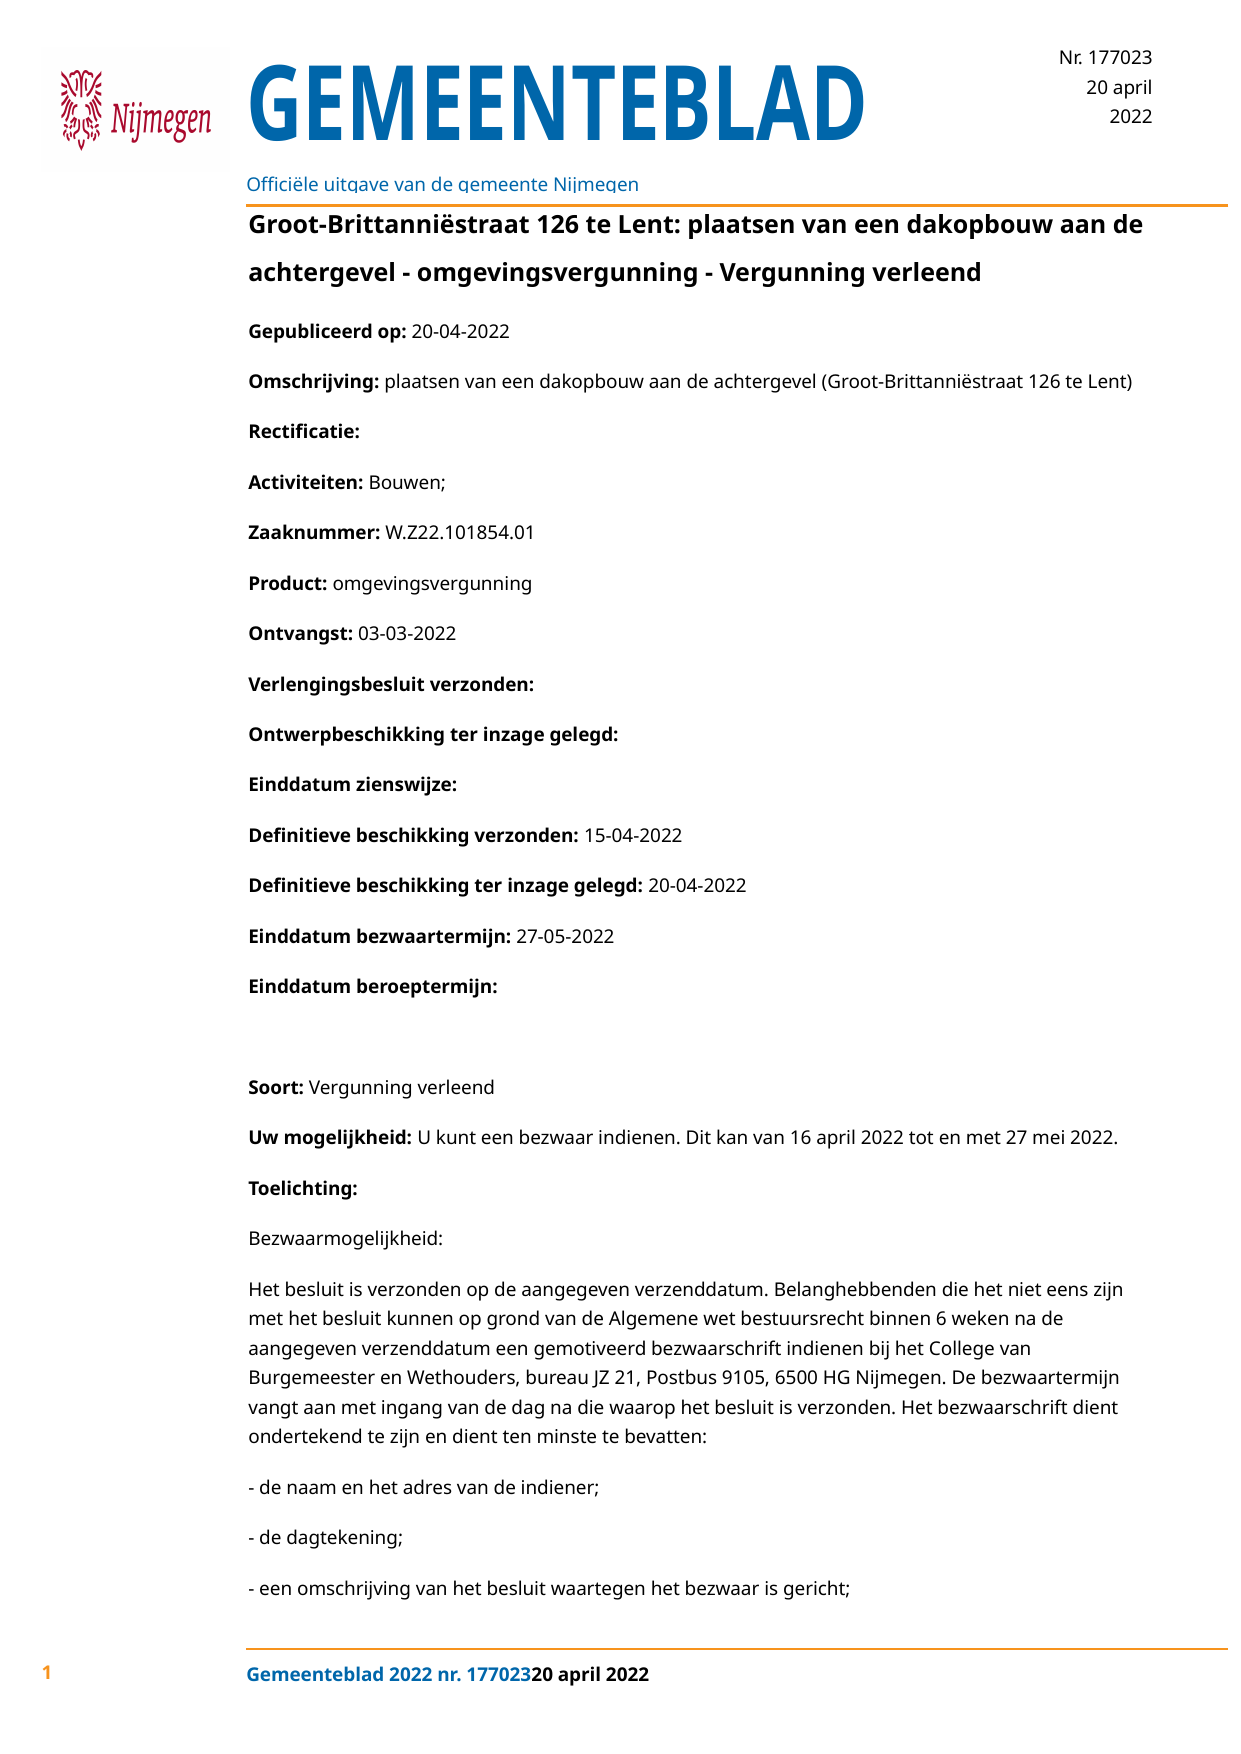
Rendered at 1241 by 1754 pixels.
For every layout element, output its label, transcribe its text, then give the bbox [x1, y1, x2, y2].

text - de naam en het adres van de indiener; [248, 1474, 1152, 1500]
text Rectificatie: [248, 419, 1152, 444]
text Einddatum beroeptermijn: [248, 973, 1152, 999]
text Ontvangst: 03-03-2022 [248, 620, 1152, 646]
picture [41, 47, 231, 172]
text Omschrijving: plaatsen van een dakopbouw aan de achtergevel (Groot-Brittanniëstraat 126 te Lent) [248, 368, 1152, 394]
text - de dagtekening; [248, 1524, 1152, 1550]
text Definitieve beschikking verzonden: 15-04-2022 [248, 822, 1152, 848]
text Zaaknummer: W.Z22.101854.01 [248, 519, 1152, 545]
text Einddatum bezwaartermijn: 27-05-2022 [248, 923, 1152, 949]
text Verlengingsbesluit verzonden: [248, 671, 1152, 697]
text Gepubliceerd op: 20-04-2022 [248, 318, 1152, 344]
text Groot-Brittanniëstraat 126 te Lent: plaatsen van een dakopbouw aan de achtergevel - omgevingsvergunning - Vergunning verleend [248, 207, 1152, 288]
text Einddatum zienswijze: [248, 772, 1152, 797]
text Uw mogelijkheid: U kunt een bezwaar indienen. Dit kan van 16 april 2022 tot en met 27 mei 2022. [248, 1124, 1152, 1150]
text - een omschrijving van het besluit waartegen het bezwaar is gericht; [248, 1575, 1152, 1601]
text Bezwaarmogelijkheid: [248, 1225, 1152, 1251]
text Soort: Vergunning verleend [248, 1074, 1152, 1100]
text Het besluit is verzonden op de aangegeven verzenddatum. Belanghebbenden die het niet eens zijn met het besluit kunnen op grond van de Algemene wet bestuursrecht binnen 6 weken na de aangegeven verzenddatum een gemotiveerd bezwaarschrift indienen bij het College van Burgemeester en Wethouders, bureau JZ 21, Postbus 9105, 6500 HG Nijmegen. De bezwaartermijn vangt aan met ingang van de dag na die waarop het besluit is verzonden. Het bezwaarschrift dient ondertekend te zijn en dient ten minste te bevatten: [248, 1276, 1152, 1449]
text Product: omgevingsvergunning [248, 570, 1152, 596]
text Ontwerpbeschikking ter inzage gelegd: [248, 721, 1152, 747]
text Activiteiten: Bouwen; [248, 469, 1152, 495]
text Toelichting: [248, 1175, 1152, 1201]
text Definitieve beschikking ter inzage gelegd: 20-04-2022 [248, 872, 1152, 898]
